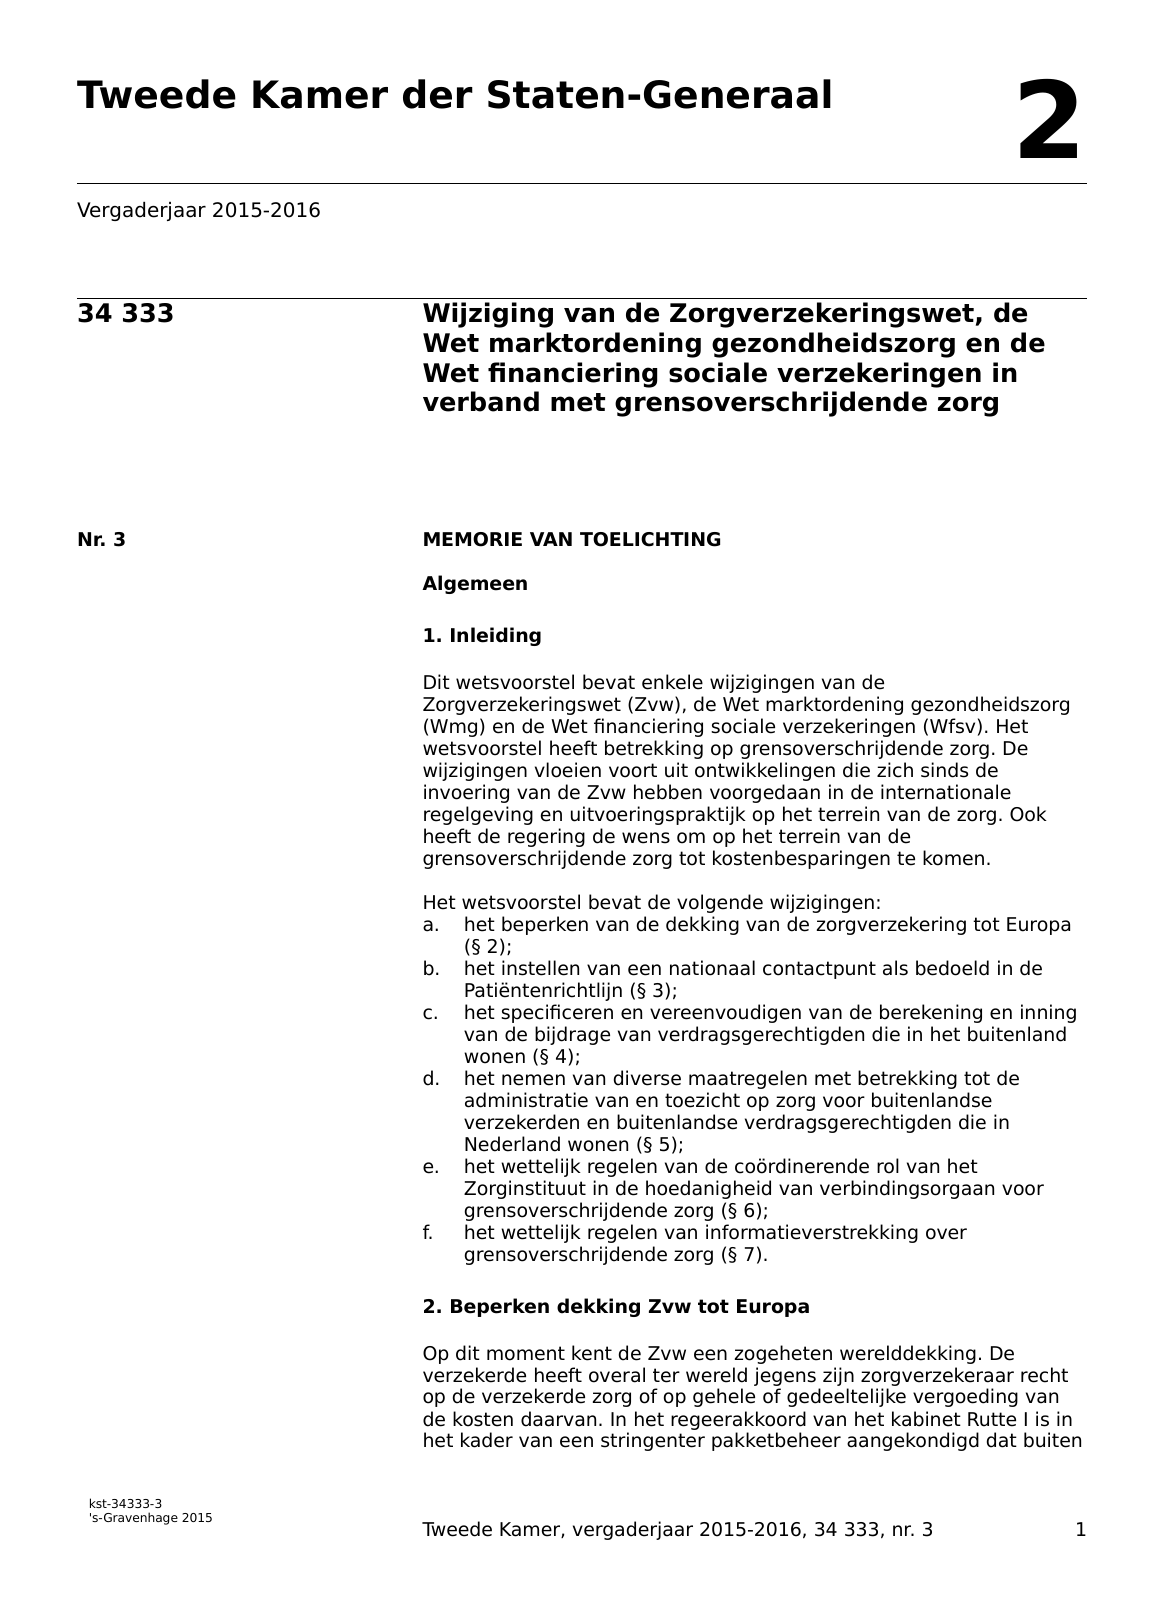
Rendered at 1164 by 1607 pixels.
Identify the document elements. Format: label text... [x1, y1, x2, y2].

table_cell Vergaderjaar 2015-2016 [77, 184, 1087, 298]
text kst-34333-3 [88, 1497, 323, 1511]
subtitle Algemeen [422, 573, 1087, 595]
text 's-Gravenhage 2015 [88, 1511, 323, 1525]
subtitle 1. Inleiding [422, 625, 1087, 647]
text e. het wettelijk regelen van de coördinerende rol van het Zorginstituut in de hoedanigheid van verbindingsorgaan voor grensoverschrijdende zorg (§ 6); [422, 1156, 1087, 1222]
table_header 2 [886, 59, 1087, 183]
text a. het beperken van de dekking van de zorgverzekering tot Europa (§ 2); [422, 914, 1087, 958]
text b. het instellen van een nationaal contactpunt als bedoeld in de Patiëntenrichtlijn (§ 3); [422, 958, 1087, 1002]
subtitle 2. Beperken dekking Zvw tot Europa [422, 1296, 1087, 1317]
text c. het specificeren en vereenvoudigen van de berekening en inning van de bijdrage van verdragsgerechtigden die in het buitenland wonen (§ 4); [422, 1002, 1087, 1068]
text d. het nemen van diverse maatregelen met betrekking tot de administratie van en toezicht op zorg voor buitenlandse verzekerden en buitenlandse verdragsgerechtigden die in Nederland wonen (§ 5); [422, 1068, 1087, 1156]
text Op dit moment kent de Zvw een zogeheten werelddekking. De verzekerde heeft overal ter wereld jegens zijn zorgverzekeraar recht op de verzekerde zorg of op gehele of gedeeltelijke vergoeding van de kosten daarvan. In het regeerakkoord van het kabinet Rutte I is in het kader van een stringenter pakketbeheer aangekondigd dat buiten [422, 1342, 1087, 1452]
subtitle 34 333 Wijziging van de Zorgverzekeringswet, de Wet marktordening gezondheidszorg en de Wet financiering sociale verzekeringen in verband met grensoverschrijdende zorg [77, 299, 1087, 418]
text Het wetsvoorstel bevat de volgende wijzigingen: [422, 892, 1087, 914]
subtitle Nr. 3 MEMORIE VAN TOELICHTING [77, 529, 1087, 551]
table_header Tweede Kamer der Staten-Generaal [77, 59, 886, 183]
text f. het wettelijk regelen van informatieverstrekking over grensoverschrijdende zorg (§ 7). [422, 1222, 1087, 1266]
text Dit wetsvoorstel bevat enkele wijzigingen van de Zorgverzekeringswet (Zvw), de Wet marktordening gezondheidszorg (Wmg) en de Wet financiering sociale verzekeringen (Wfsv). Het wetsvoorstel heeft betrekking op grensoverschrijdende zorg. De wijzigingen vloeien voort uit ontwikkelingen die zich sinds de invoering van de Zvw hebben voorgedaan in de internationale regelgeving en uitvoeringspraktijk op het terrein van de zorg. Ook heeft de regering de wens om op het terrein van de grensoverschrijdende zorg tot kostenbesparingen te komen. [422, 672, 1087, 870]
